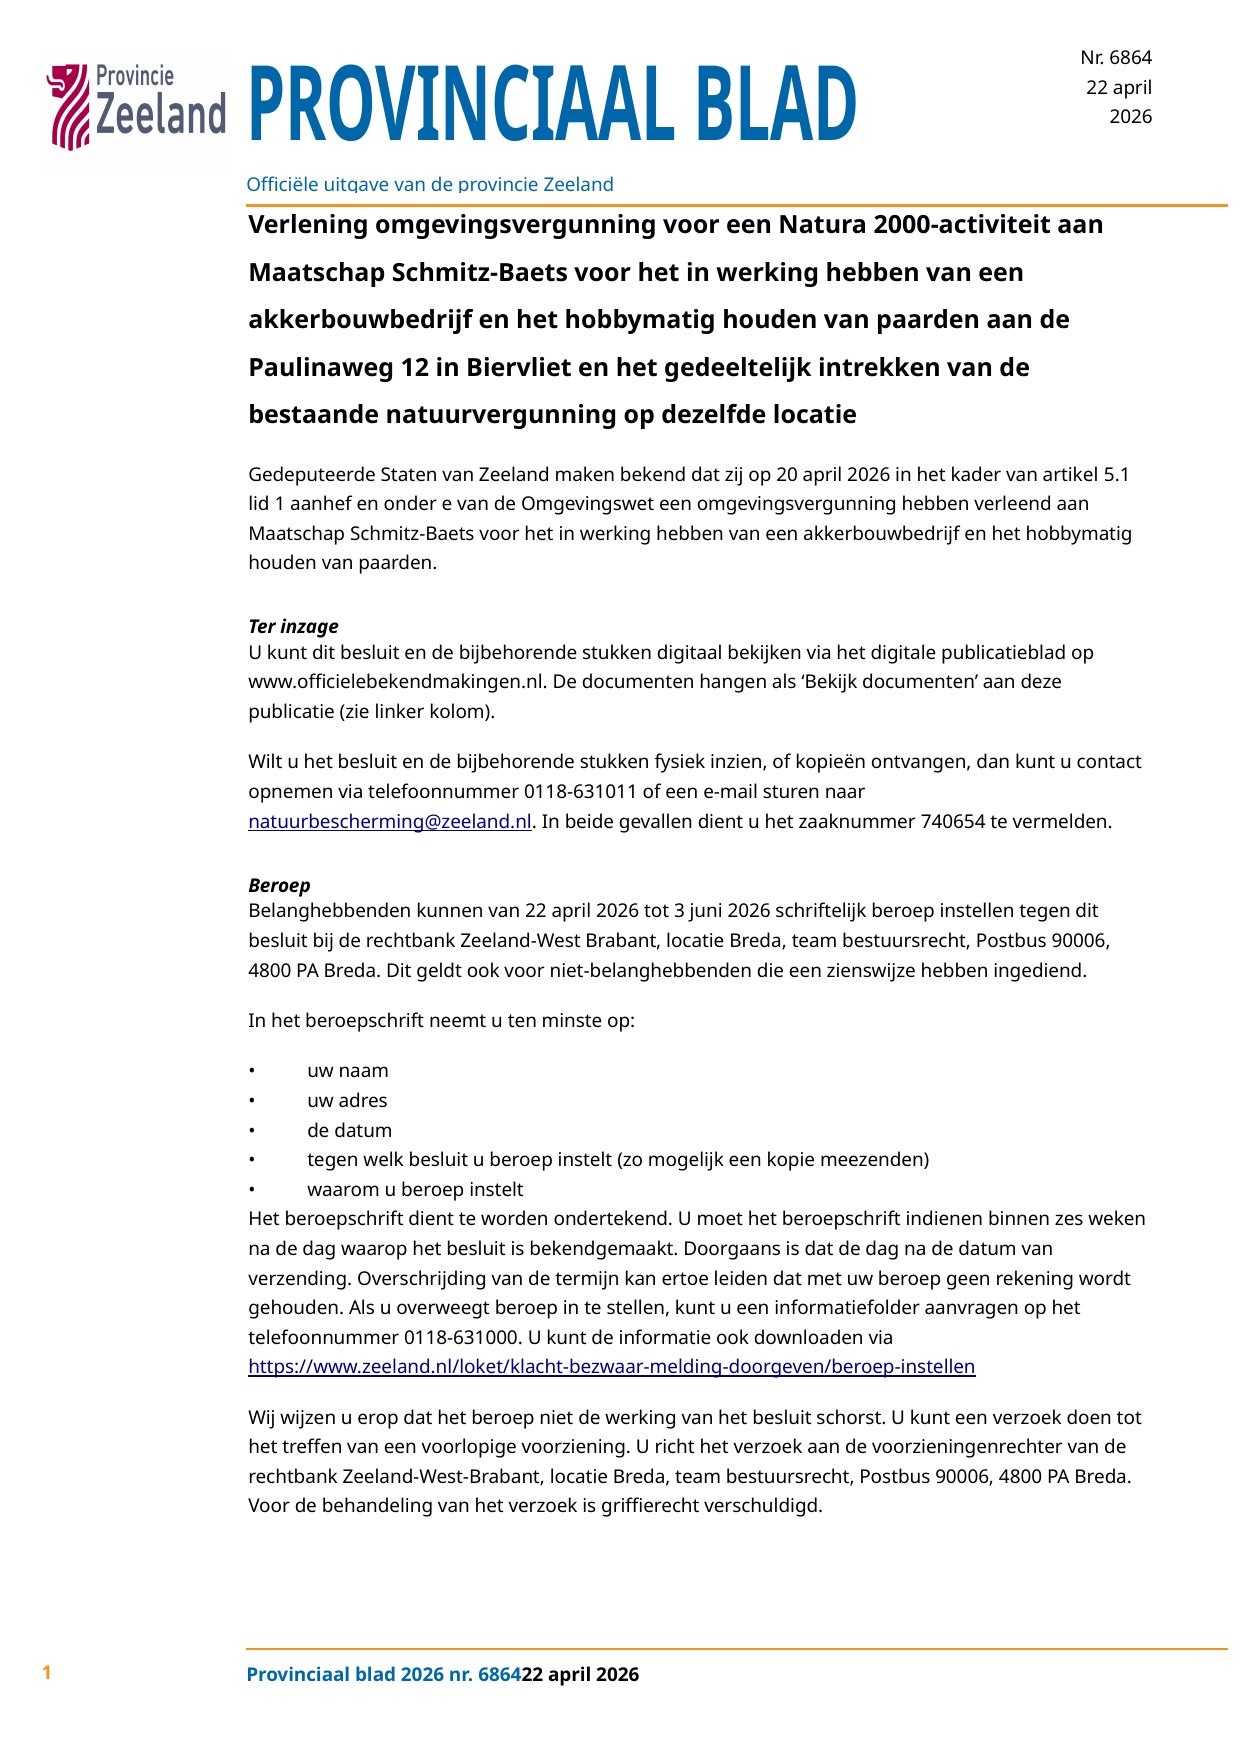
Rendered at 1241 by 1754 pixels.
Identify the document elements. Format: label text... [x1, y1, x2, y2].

text Ter inzage [248, 613, 1152, 639]
picture [41, 47, 231, 172]
list tegen welk besluit u beroep instelt (zo mogelijk een kopie meezenden) [248, 1146, 1152, 1172]
text Wilt u het besluit en de bijbehorende stukken fysiek inzien, of kopieën ontvangen, dan kunt u contact opnemen via telefoonnummer 0118-631011 of een e-mail sturen naar natuurbescherming@zeeland.nl. In beide gevallen dient u het zaaknummer 740654 te vermelden. [248, 749, 1152, 834]
list uw adres [248, 1087, 1152, 1113]
list uw naam [248, 1058, 1152, 1083]
text Wij wijzen u erop dat het beroep niet de werking van het besluit schorst. U kunt een verzoek doen tot het treffen van een voorlopige voorziening. U richt het verzoek aan de voorzieningenrechter van de rechtbank Zeeland-West-Brabant, locatie Breda, team bestuursrecht, Postbus 90006, 4800 PA Breda. Voor de behandeling van het verzoek is griffierecht verschuldigd. [248, 1404, 1152, 1518]
list de datum [248, 1117, 1152, 1142]
text In het beroepschrift neemt u ten minste op: [248, 1007, 1152, 1033]
text Beroep [248, 872, 1152, 898]
text Het beroepschrift dient te worden ondertekend. U moet het beroepschrift indienen binnen zes weken na de dag waarop het besluit is bekendgemaakt. Doorgaans is dat de dag na de datum van verzending. Overschrijding van de termijn kan ertoe leiden dat met uw beroep geen rekening wordt gehouden. Als u overweegt beroep in te stellen, kunt u een informatiefolder aanvragen op het telefoonnummer 0118-631000. U kunt de informatie ook downloaden via https://www.zeeland.nl/loket/klacht-bezwaar-melding-doorgeven/beroep-instellen [248, 1206, 1152, 1379]
text Belanghebbenden kunnen van 22 april 2026 tot 3 juni 2026 schriftelijk beroep instellen tegen dit besluit bij de rechtbank Zeeland-West Brabant, locatie Breda, team bestuursrecht, Postbus 90006, 4800 PA Breda. Dit geldt ook voor niet-belanghebbenden die een zienswijze hebben ingediend. [248, 898, 1152, 982]
text Verlening omgevingsvergunning voor een Natura 2000-activiteit aan Maatschap Schmitz-Baets voor het in werking hebben van een akkerbouwbedrijf en het hobbymatig houden van paarden aan de Paulinaweg 12 in Biervliet en het gedeeltelijk intrekken van de bestaande natuurvergunning op dezelfde locatie [248, 207, 1152, 431]
text Gedeputeerde Staten van Zeeland maken bekend dat zij op 20 april 2026 in het kader van artikel 5.1 lid 1 aanhef en onder e van de Omgevingswet een omgevingsvergunning hebben verleend aan Maatschap Schmitz-Baets voor het in werking hebben van een akkerbouwbedrijf en het hobbymatig houden van paarden. [248, 461, 1152, 575]
list waarom u beroep instelt [248, 1176, 1152, 1202]
text U kunt dit besluit en de bijbehorende stukken digitaal bekijken via het digitale publicatieblad op www.officielebekendmakingen.nl. De documenten hangen als ‘Bekijk documenten’ aan deze publicatie (zie linker kolom). [248, 639, 1152, 724]
